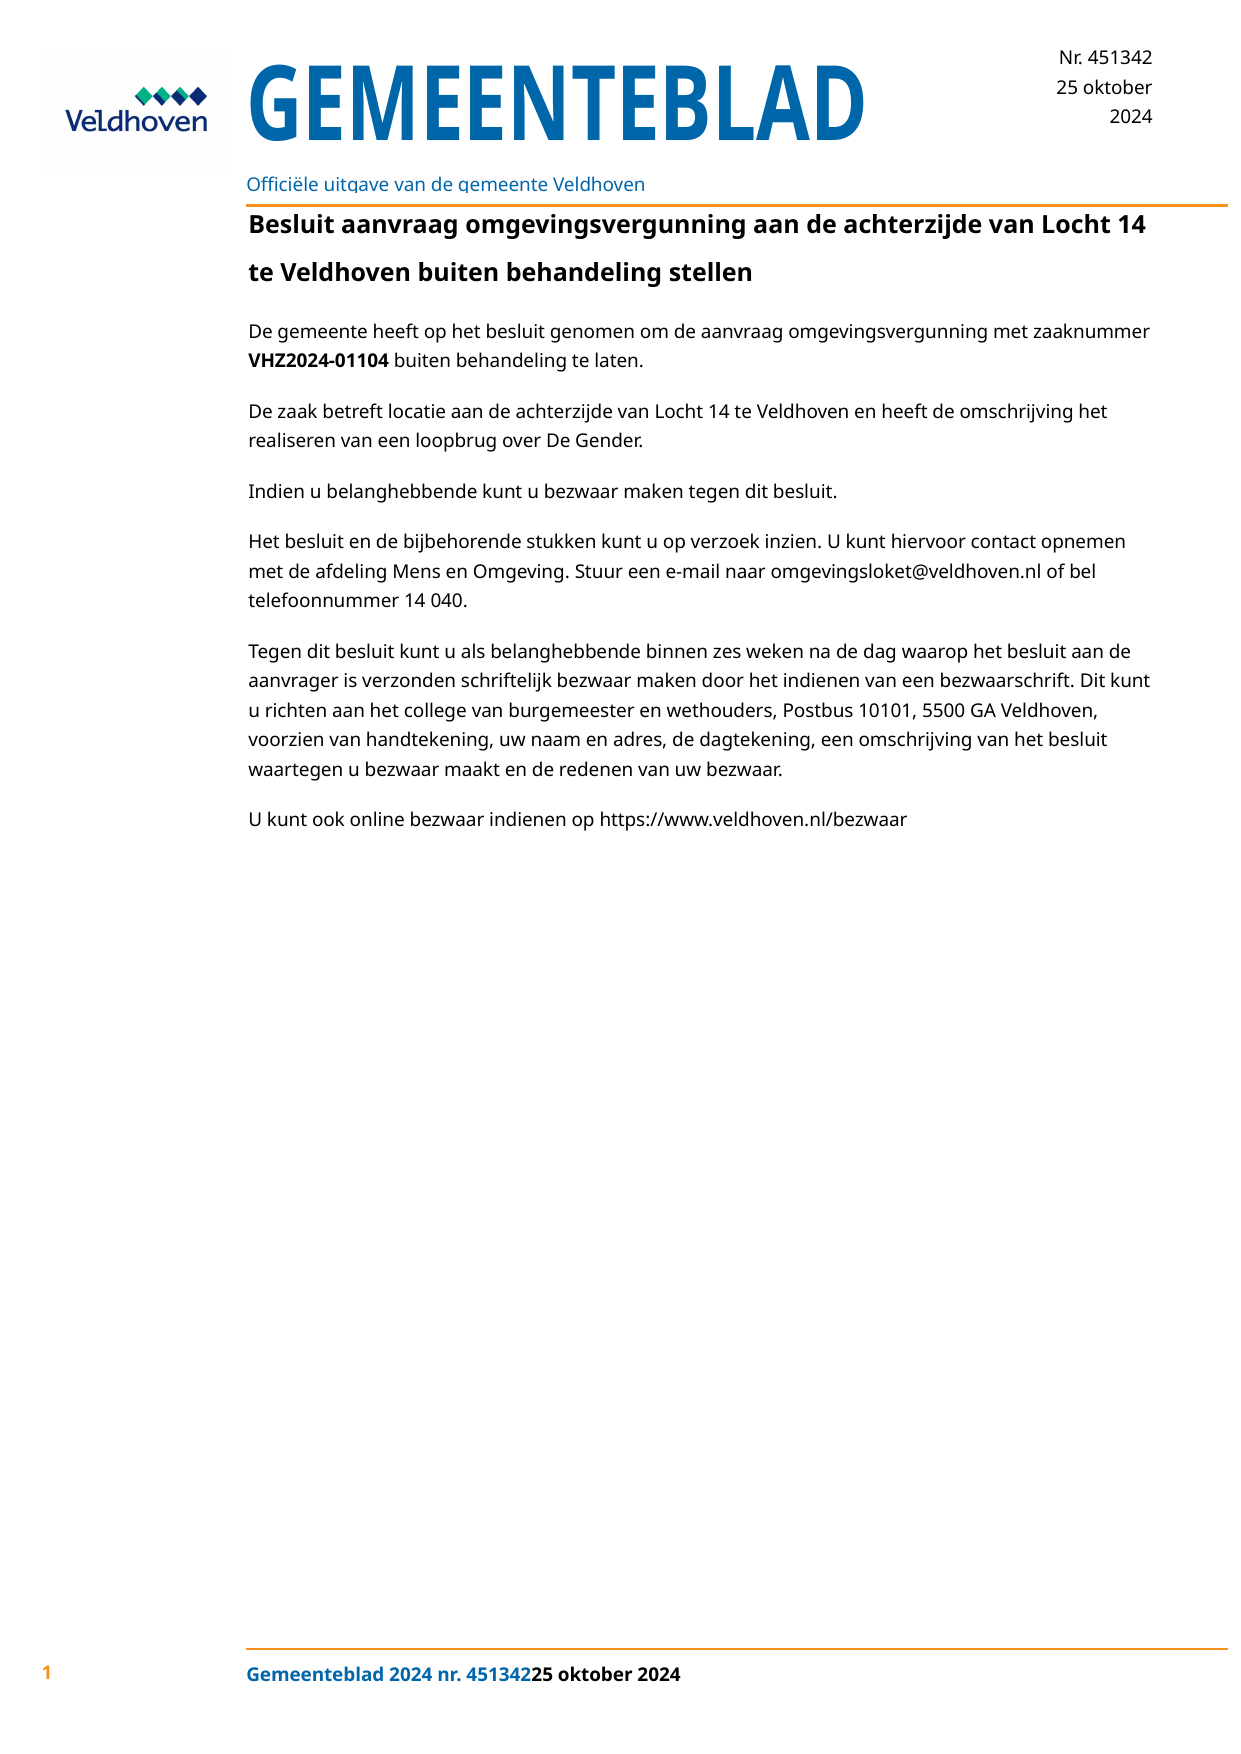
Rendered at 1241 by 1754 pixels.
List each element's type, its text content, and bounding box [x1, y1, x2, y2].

text Het besluit en de bijbehorende stukken kunt u op verzoek inzien. U kunt hiervoor contact opnemen met de afdeling Mens en Omgeving. Stuur een e-mail naar omgevingsloket@veldhoven.nl of bel telefoonnummer 14 040. [248, 528, 1152, 613]
picture [41, 47, 231, 172]
text Besluit aanvraag omgevingsvergunning aan de achterzijde van Locht 14 te Veldhoven buiten behandeling stellen [248, 207, 1152, 288]
text U kunt ook online bezwaar indienen op https://www.veldhoven.nl/bezwaar [248, 807, 1152, 832]
text Tegen dit besluit kunt u als belanghebbende binnen zes weken na de dag waarop het besluit aan de aanvrager is verzonden schriftelijk bezwaar maken door het indienen van een bezwaarschrift. Dit kunt u richten aan het college van burgemeester en wethouders, Postbus 10101, 5500 GA Veldhoven, voorzien van handtekening, uw naam en adres, de dagtekening, een omschrijving van het besluit waartegen u bezwaar maakt en de redenen van uw bezwaar. [248, 638, 1152, 782]
text Indien u belanghebbende kunt u bezwaar maken tegen dit besluit. [248, 478, 1152, 504]
text De zaak betreft locatie aan de achterzijde van Locht 14 te Veldhoven en heeft de omschrijving het realiseren van een loopbrug over De Gender. [248, 398, 1152, 453]
text De gemeente heeft op het besluit genomen om de aanvraag omgevingsvergunning met zaaknummer VHZ2024-01104 buiten behandeling te laten. [248, 318, 1152, 373]
